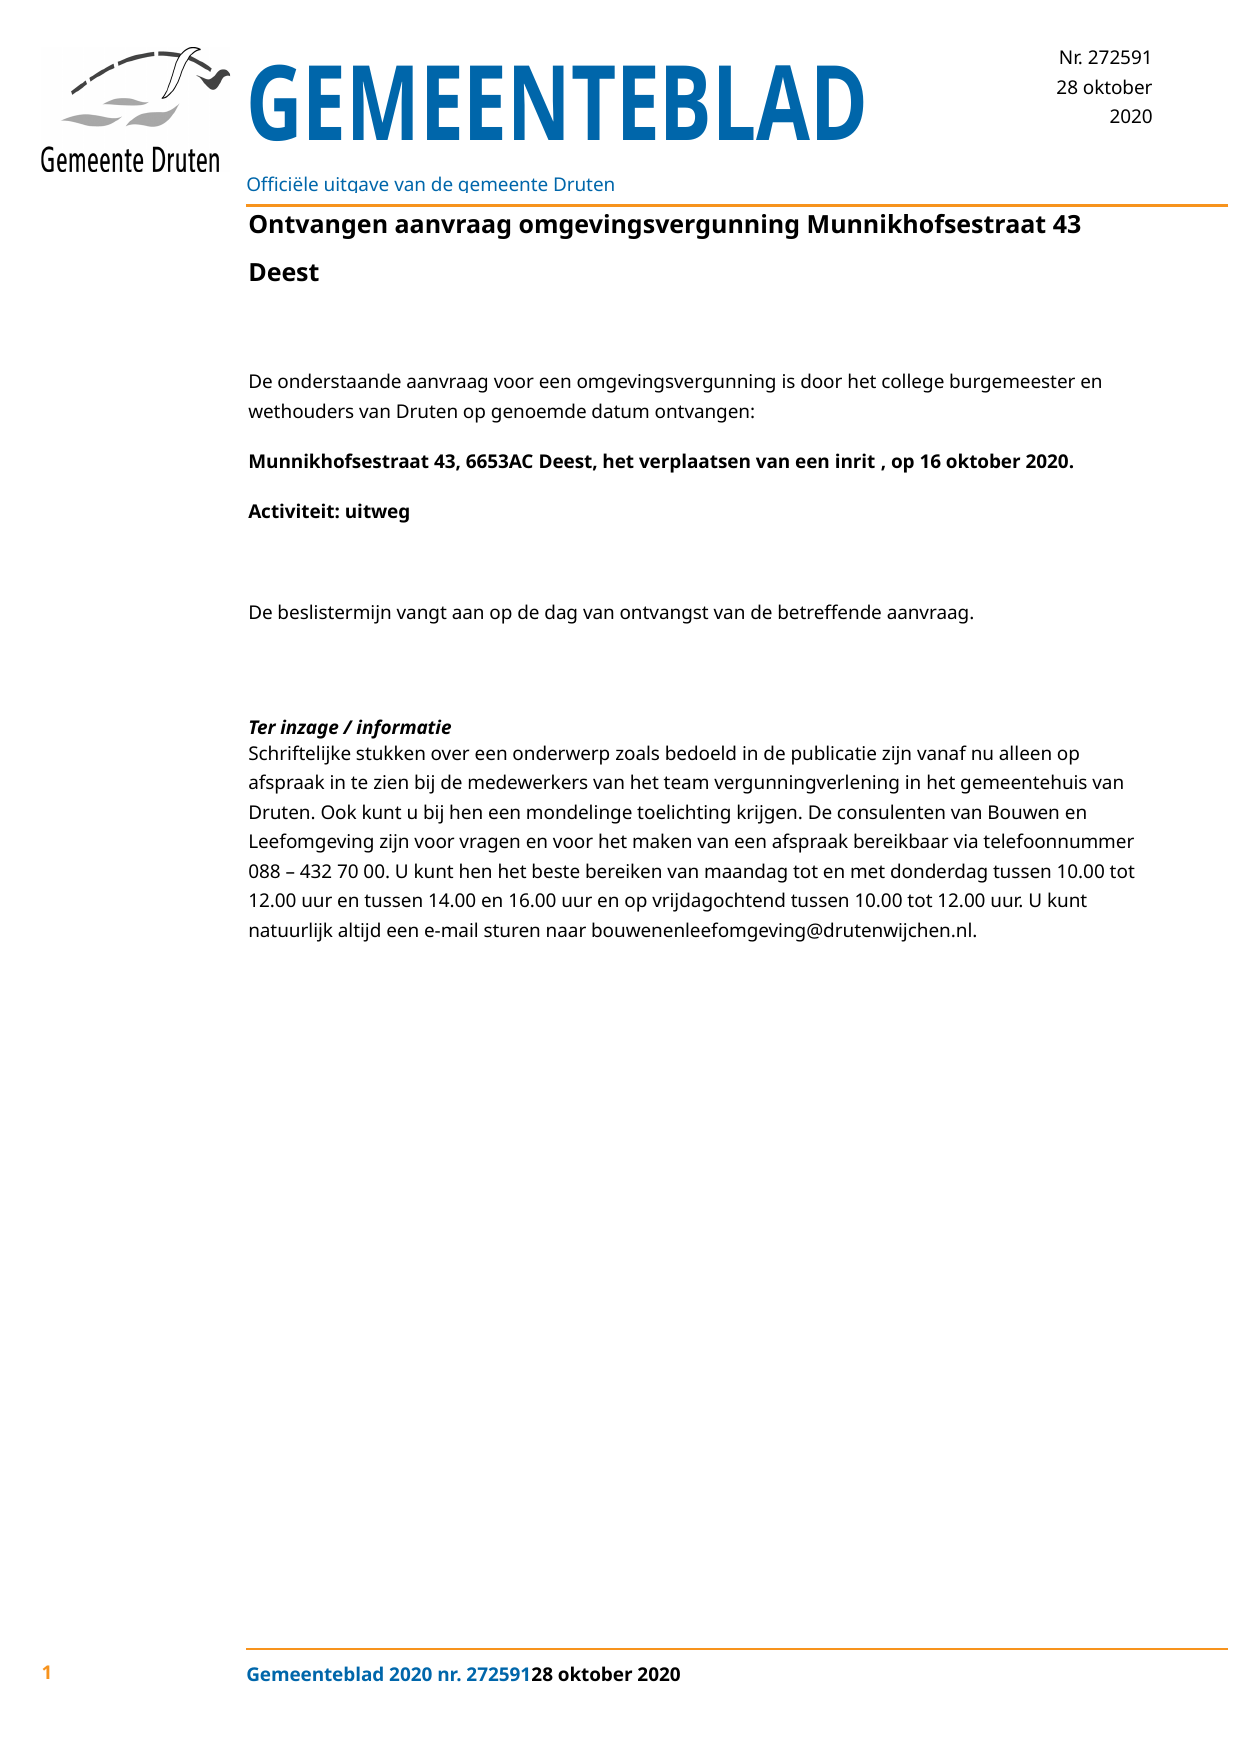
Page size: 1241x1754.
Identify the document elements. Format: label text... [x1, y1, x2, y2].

text De beslistermijn vangt aan op de dag van ontvangst van de betreffende aanvraag. [248, 599, 1152, 625]
picture [41, 47, 231, 172]
text Schriftelijke stukken over een onderwerp zoals bedoeld in de publicatie zijn vanaf nu alleen op afspraak in te zien bij de medewerkers van het team vergunningverlening in het gemeentehuis van Druten. Ook kunt u bij hen een mondelinge toelichting krijgen. De consulenten van Bouwen en Leefomgeving zijn voor vragen en voor het maken van een afspraak bereikbaar via telefoonnummer 088 – 432 70 00. U kunt hen het beste bereiken van maandag tot en met donderdag tussen 10.00 tot 12.00 uur en tussen 14.00 en 16.00 uur en op vrijdagochtend tussen 10.00 tot 12.00 uur. U kunt natuurlijk altijd een e-mail sturen naar bouwenenleefomgeving@drutenwijchen.nl. [248, 740, 1152, 943]
text Ontvangen aanvraag omgevingsvergunning Munnikhofsestraat 43 Deest [248, 207, 1152, 288]
text Activiteit: uitweg [248, 499, 1152, 524]
text Ter inzage / informatie [248, 714, 1152, 740]
text Munnikhofsestraat 43, 6653AC Deest, het verplaatsen van een inrit , op 16 oktober 2020. [248, 448, 1152, 474]
text De onderstaande aanvraag voor een omgevingsvergunning is door het college burgemeester en wethouders van Druten op genoemde datum ontvangen: [248, 368, 1152, 424]
